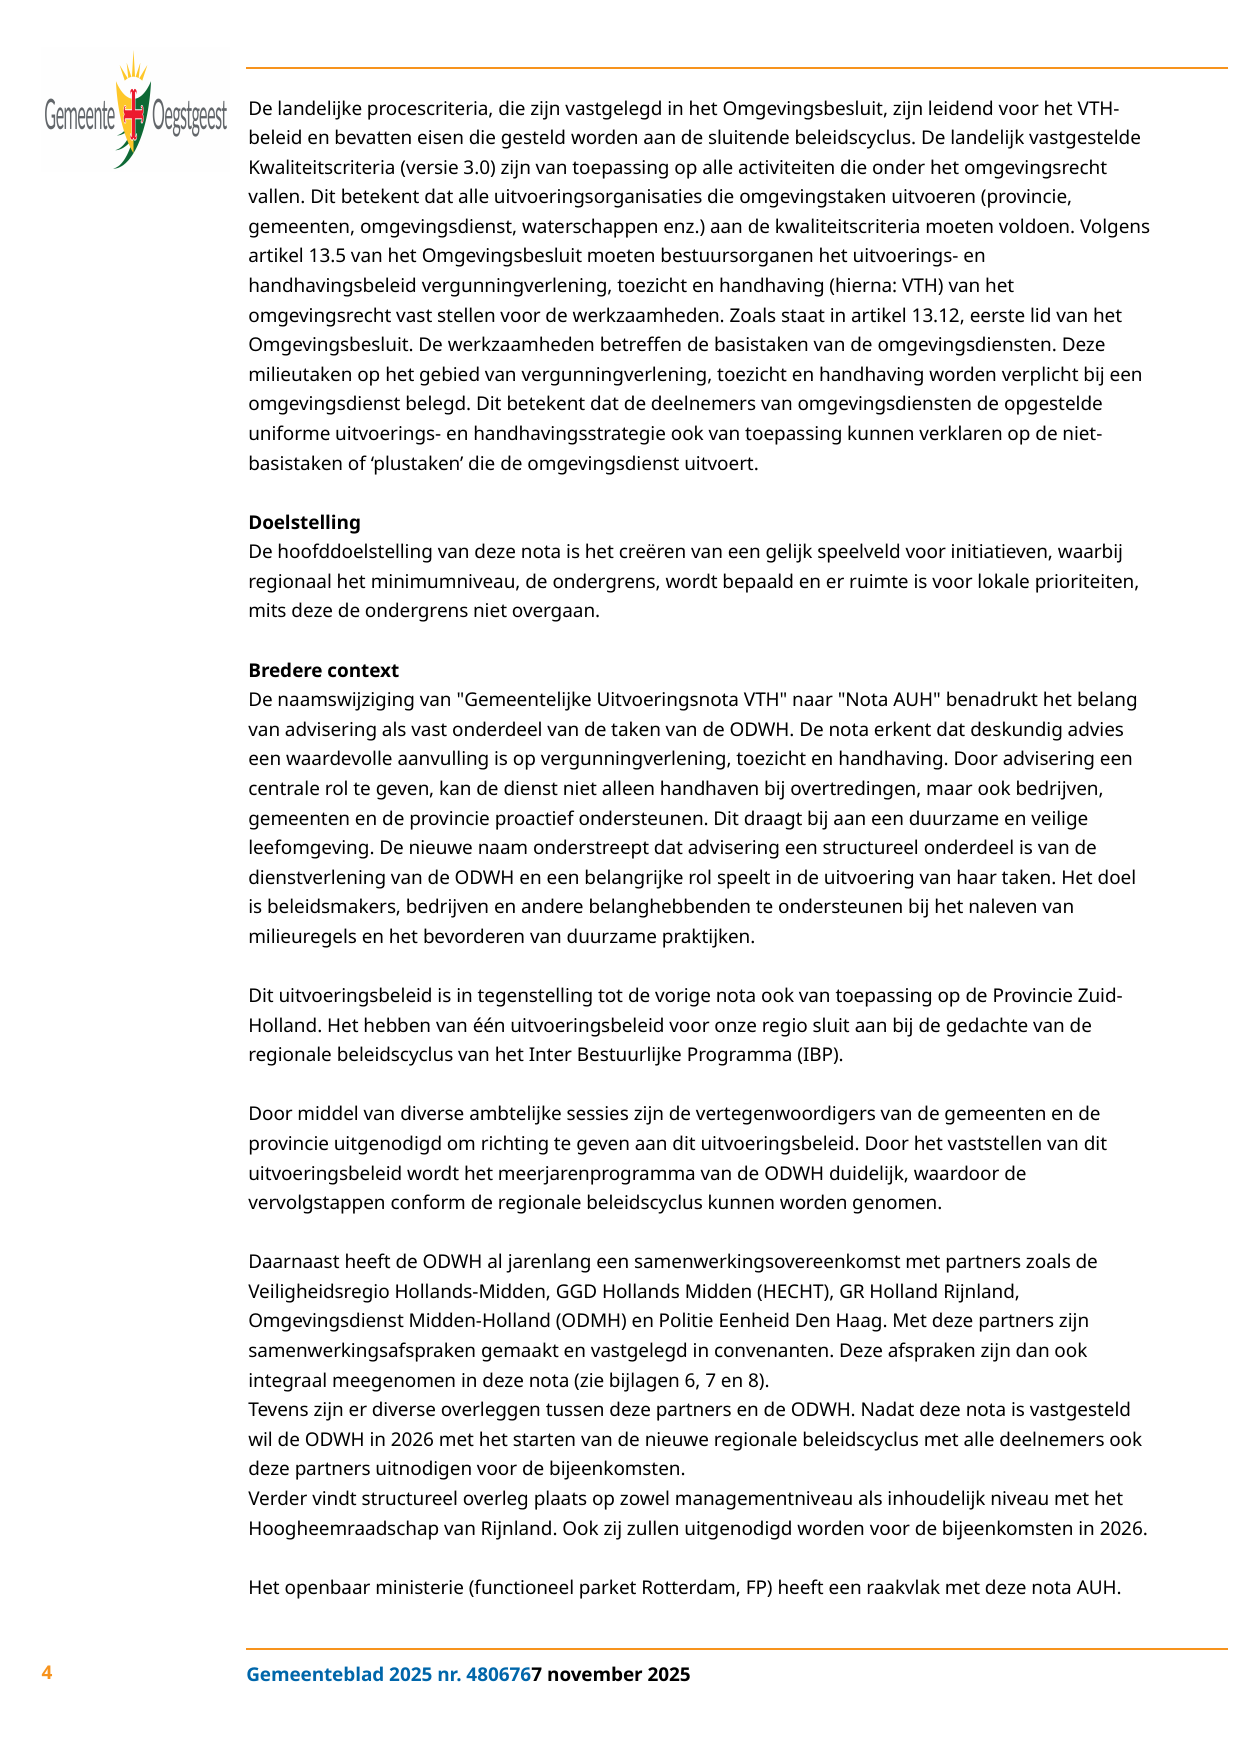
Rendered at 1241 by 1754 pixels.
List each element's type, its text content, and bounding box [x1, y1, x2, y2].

text Tevens zijn er diverse overleggen tussen deze partners en de ODWH. Nadat deze nota is vastgesteld wil de ODWH in 2026 met het starten van de nieuwe regionale beleidscyclus met alle deelnemers ook deze partners uitnodigen voor de bijeenkomsten. [248, 1396, 1152, 1481]
text Daarnaast heeft de ODWH al jarenlang een samenwerkingsovereenkomst met partners zoals de Veiligheidsregio Hollands-Midden, GGD Hollands Midden (HECHT), GR Holland Rijnland, Omgevingsdienst Midden-Holland (ODMH) en Politie Eenheid Den Haag. Met deze partners zijn samenwerkingsafspraken gemaakt en vastgelegd in convenanten. Deze afspraken zijn dan ook integraal meegenomen in deze nota (zie bijlagen 6, 7 en 8). [248, 1248, 1152, 1393]
text Bredere context [248, 657, 1152, 683]
text De hoofddoelstelling van deze nota is het creëren van een gelijk speelveld voor initiatieven, waarbij regionaal het minimumniveau, de ondergrens, wordt bepaald en er ruimte is voor lokale prioriteiten, mits deze de ondergrens niet overgaan. [248, 538, 1152, 623]
picture [41, 47, 231, 172]
text Doelstelling [248, 509, 1152, 535]
text De naamswijziging van "Gemeentelijke Uitvoeringsnota VTH" naar "Nota AUH" benadrukt het belang van advisering als vast onderdeel van de taken van de ODWH. De nota erkent dat deskundig advies een waardevolle aanvulling is op vergunningverlening, toezicht en handhaving. Door advisering een centrale rol te geven, kan de dienst niet alleen handhaven bij overtredingen, maar ook bedrijven, gemeenten en de provincie proactief ondersteunen. Dit draagt bij aan een duurzame en veilige leefomgeving. De nieuwe naam onderstreept dat advisering een structureel onderdeel is van de dienstverlening van de ODWH en een belangrijke rol speelt in de uitvoering van haar taken. Het doel is beleidsmakers, bedrijven en andere belanghebbenden te ondersteunen bij het naleven van milieuregels en het bevorderen van duurzame praktijken. [248, 686, 1152, 949]
text Het openbaar ministerie (functioneel parket Rotterdam, FP) heeft een raakvlak met deze nota AUH. [248, 1574, 1152, 1600]
text Door middel van diverse ambtelijke sessies zijn de vertegenwoordigers van de gemeenten en de provincie uitgenodigd om richting te geven aan dit uitvoeringsbeleid. Door het vaststellen van dit uitvoeringsbeleid wordt het meerjarenprogramma van de ODWH duidelijk, waardoor de vervolgstappen conform de regionale beleidscyclus kunnen worden genomen. [248, 1101, 1152, 1215]
text Dit uitvoeringsbeleid is in tegenstelling tot de vorige nota ook van toepassing op de Provincie Zuid-Holland. Het hebben van één uitvoeringsbeleid voor onze regio sluit aan bij de gedachte van de regionale beleidscyclus van het Inter Bestuurlijke Programma (IBP). [248, 982, 1152, 1067]
text Verder vindt structureel overleg plaats op zowel managementniveau als inhoudelijk niveau met het Hoogheemraadschap van Rijnland. Ook zij zullen uitgenodigd worden voor de bijeenkomsten in 2026. [248, 1485, 1152, 1541]
text De landelijke procescriteria, die zijn vastgelegd in het Omgevingsbesluit, zijn leidend voor het VTH-beleid en bevatten eisen die gesteld worden aan de sluitende beleidscyclus. De landelijk vastgestelde Kwaliteitscriteria (versie 3.0) zijn van toepassing op alle activiteiten die onder het omgevingsrecht vallen. Dit betekent dat alle uitvoeringsorganisaties die omgevingstaken uitvoeren (provincie, gemeenten, omgevingsdienst, waterschappen enz.) aan de kwaliteitscriteria moeten voldoen. Volgens artikel 13.5 van het Omgevingsbesluit moeten bestuursorganen het uitvoerings- en handhavingsbeleid vergunningverlening, toezicht en handhaving (hierna: VTH) van het omgevingsrecht vast stellen voor de werkzaamheden. Zoals staat in artikel 13.12, eerste lid van het Omgevingsbesluit. De werkzaamheden betreffen de basistaken van de omgevingsdiensten. Deze milieutaken op het gebied van vergunningverlening, toezicht en handhaving worden verplicht bij een omgevingsdienst belegd. Dit betekent dat de deelnemers van omgevingsdiensten de opgestelde uniforme uitvoerings- en handhavingsstrategie ook van toepassing kunnen verklaren op de niet-basistaken of ‘plustaken’ die de omgevingsdienst uitvoert. [248, 95, 1152, 476]
